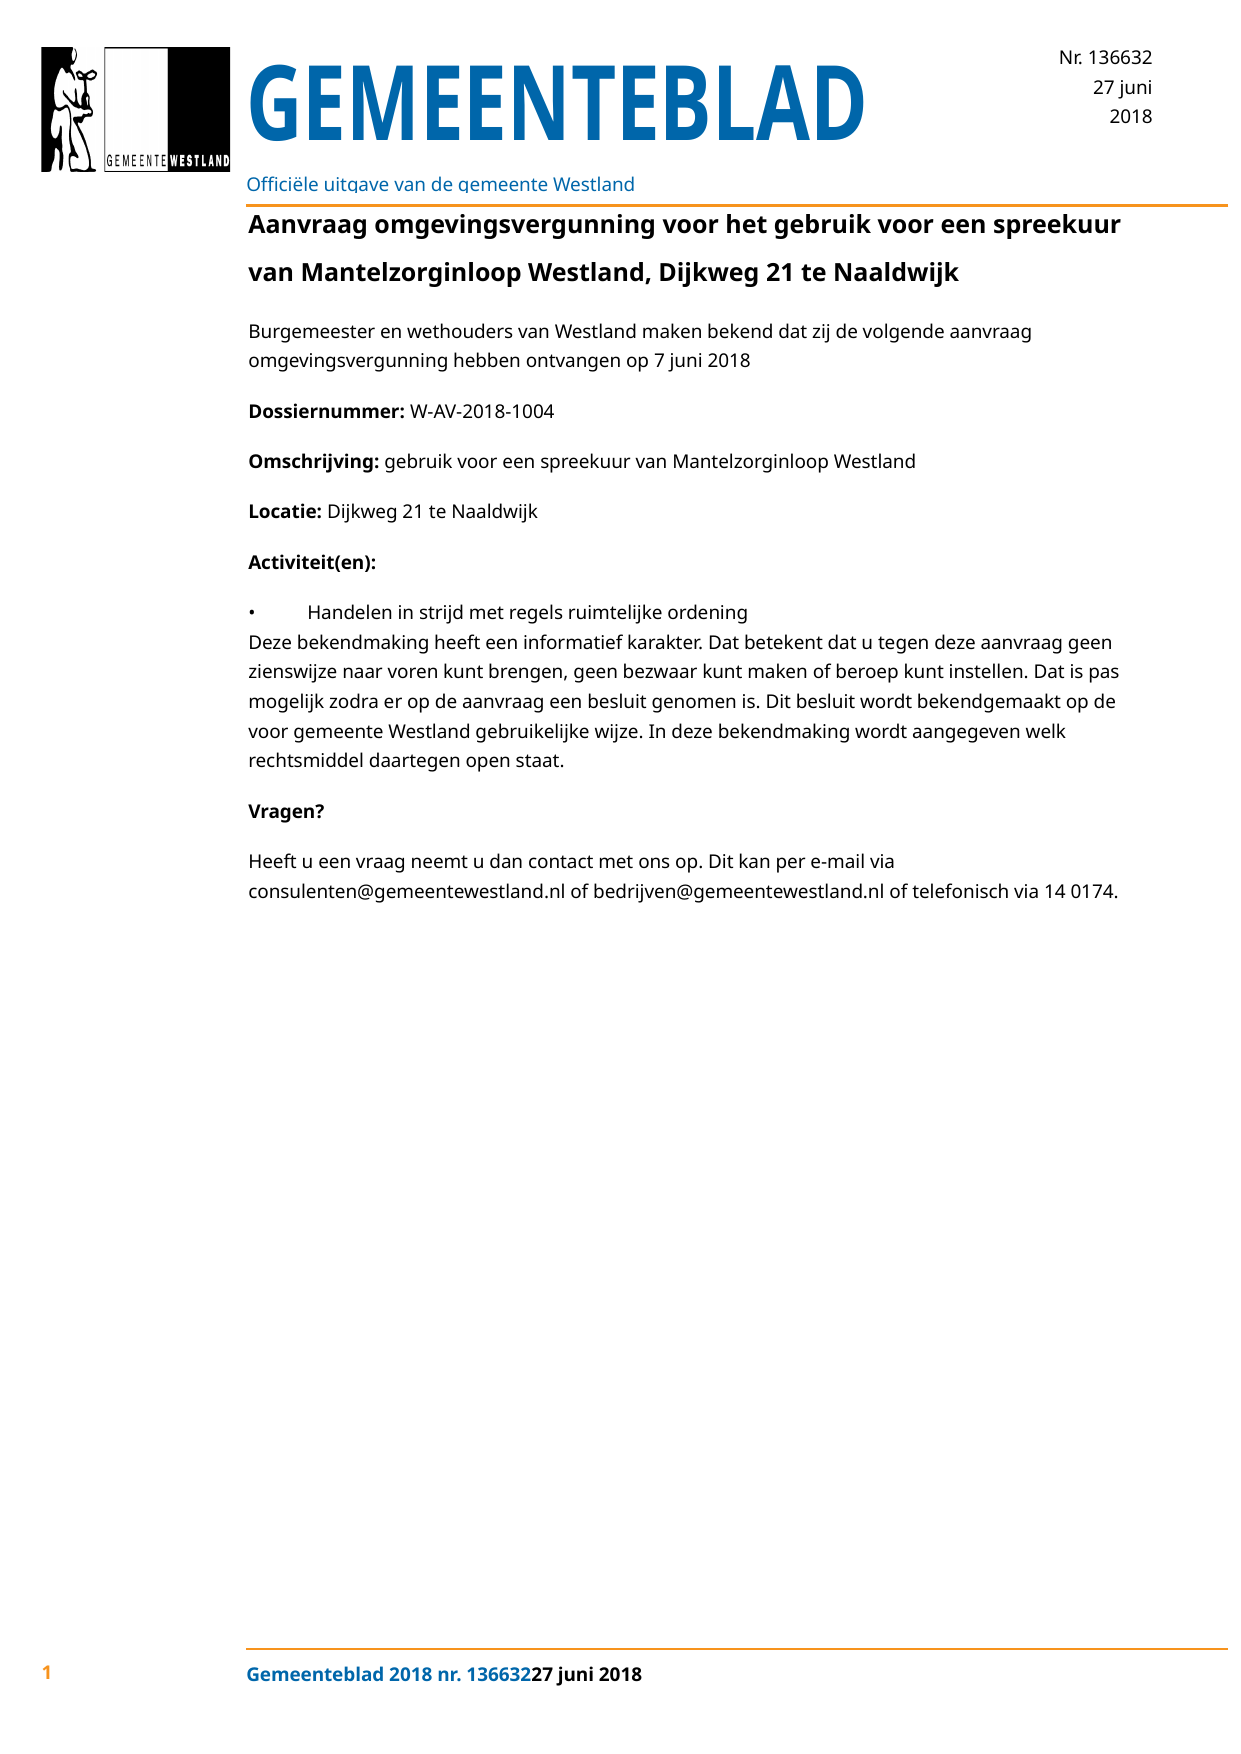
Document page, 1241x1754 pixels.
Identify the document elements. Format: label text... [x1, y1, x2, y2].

list Handelen in strijd met regels ruimtelijke ordening [248, 599, 1152, 625]
text Burgemeester en wethouders van Westland maken bekend dat zij de volgende aanvraag omgevingsvergunning hebben ontvangen op 7 juni 2018 [248, 318, 1152, 373]
text Dossiernummer: W-AV-2018-1004 [248, 398, 1152, 424]
text Heeft u een vraag neemt u dan contact met ons op. Dit kan per e-mail via consulenten@gemeentewestland.nl of bedrijven@gemeentewestland.nl of telefonisch via 14 0174. [248, 848, 1152, 904]
text Activiteit(en): [248, 549, 1152, 575]
text Locatie: Dijkweg 21 te Naaldwijk [248, 499, 1152, 524]
picture [41, 47, 231, 172]
text Vragen? [248, 798, 1152, 824]
text Aanvraag omgevingsvergunning voor het gebruik voor een spreekuur van Mantelzorginloop Westland, Dijkweg 21 te Naaldwijk [248, 207, 1152, 288]
text Deze bekendmaking heeft een informatief karakter. Dat betekent dat u tegen deze aanvraag geen zienswijze naar voren kunt brengen, geen bezwaar kunt maken of beroep kunt instellen. Dat is pas mogelijk zodra er op de aanvraag een besluit genomen is. Dit besluit wordt bekendgemaakt op de voor gemeente Westland gebruikelijke wijze. In deze bekendmaking wordt aangegeven welk rechtsmiddel daartegen open staat. [248, 629, 1152, 773]
text Omschrijving: gebruik voor een spreekuur van Mantelzorginloop Westland [248, 448, 1152, 474]
